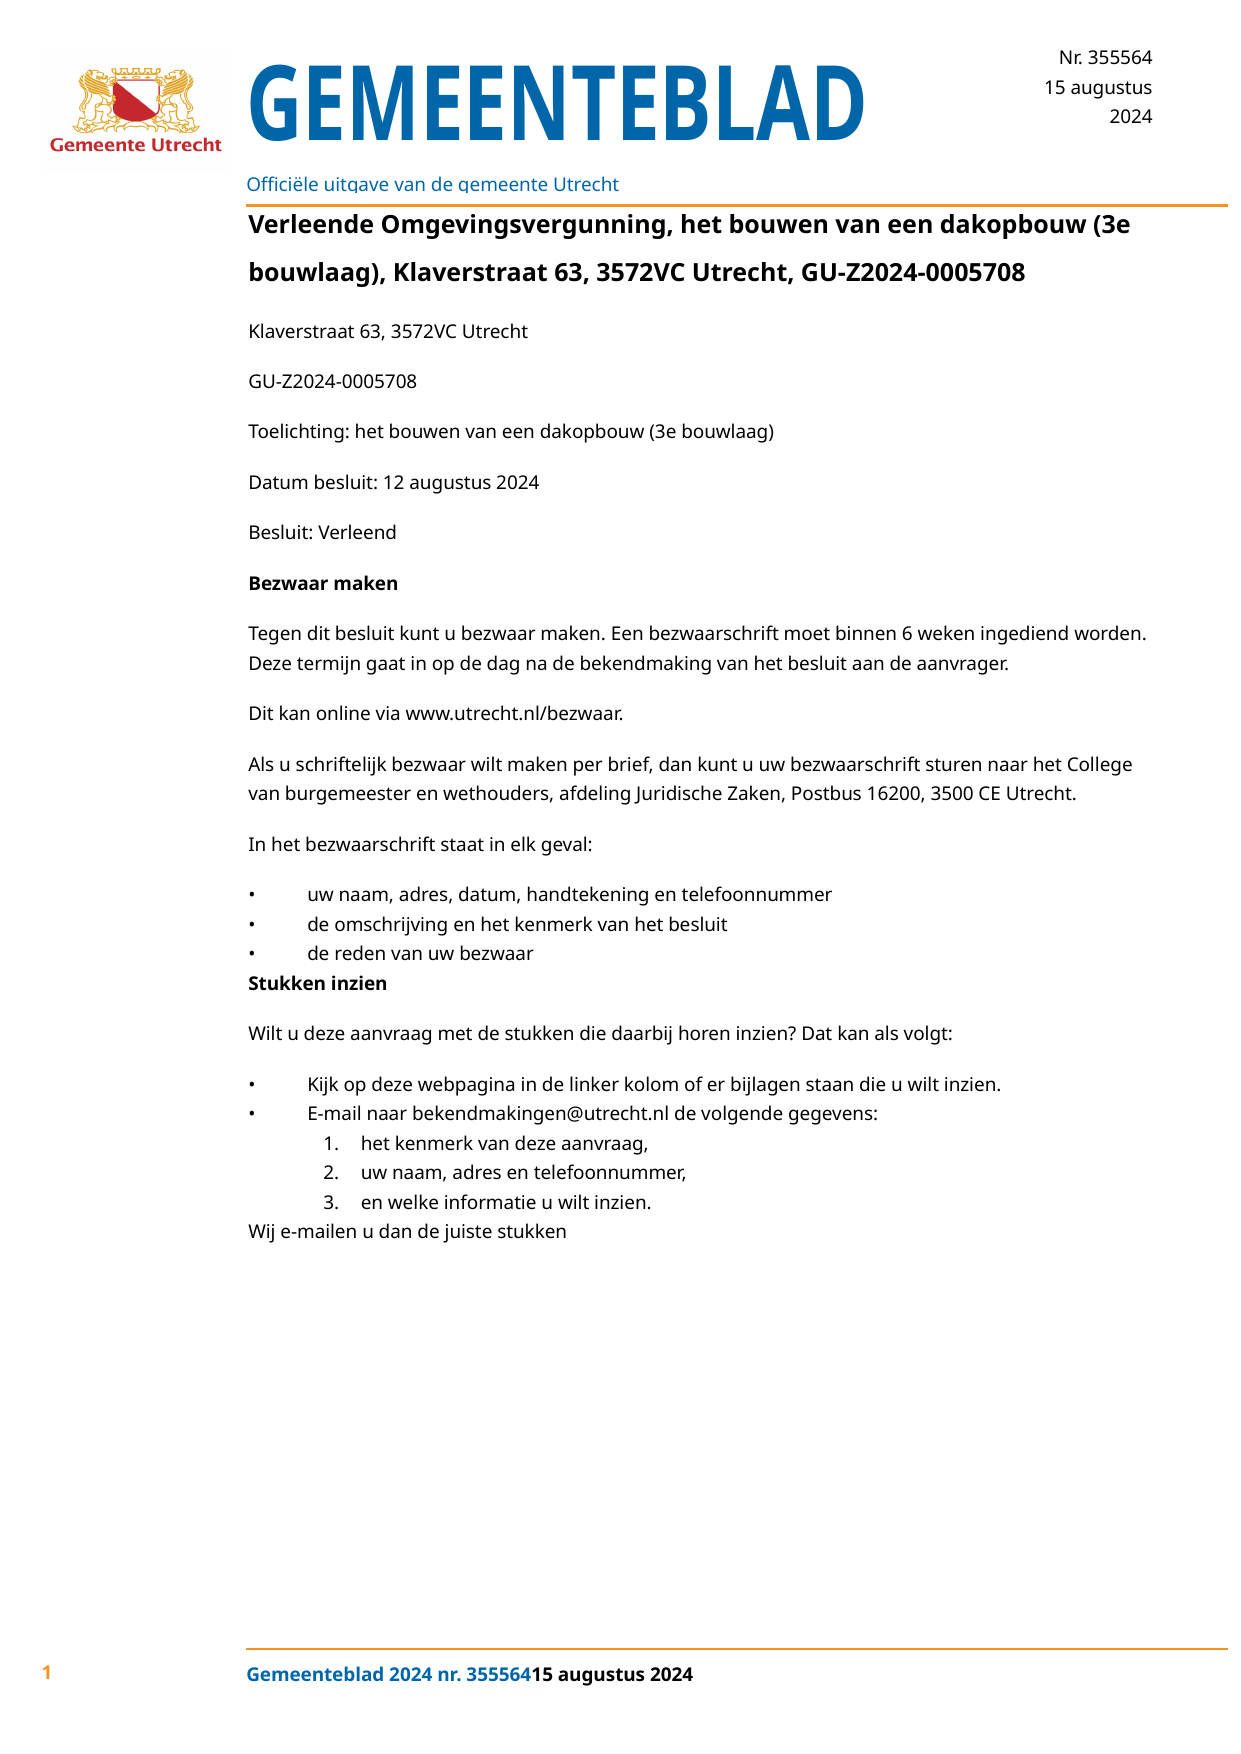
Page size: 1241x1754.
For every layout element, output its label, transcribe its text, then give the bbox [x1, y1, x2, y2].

text Tegen dit besluit kunt u bezwaar maken. Een bezwaarschrift moet binnen 6 weken ingediend worden. Deze termijn gaat in op de dag na de bekendmaking van het besluit aan de aanvrager. [248, 620, 1152, 676]
text Wij e-mailen u dan de juiste stukken [248, 1219, 1152, 1244]
text Datum besluit: 12 augustus 2024 [248, 469, 1152, 495]
list uw naam, adres, datum, handtekening en telefoonnummer [248, 881, 1152, 907]
text In het bezwaarschrift staat in elk geval: [248, 831, 1152, 857]
list de omschrijving en het kenmerk van het besluit [248, 911, 1152, 937]
picture [41, 47, 231, 172]
list E-mail naar bekendmakingen@utrecht.nl de volgende gegevens: [248, 1100, 1152, 1126]
text Wilt u deze aanvraag met de stukken die daarbij horen inzien? Dat kan als volgt: [248, 1020, 1152, 1046]
list het kenmerk van deze aanvraag, [323, 1130, 1152, 1156]
text Als u schriftelijk bezwaar wilt maken per brief, dan kunt u uw bezwaarschrift sturen naar het College van burgemeester en wethouders, afdeling Juridische Zaken, Postbus 16200, 3500 CE Utrecht. [248, 751, 1152, 806]
text Dit kan online via www.utrecht.nl/bezwaar. [248, 700, 1152, 726]
text Bezwaar maken [248, 570, 1152, 596]
text Klaverstraat 63, 3572VC Utrecht [248, 318, 1152, 344]
text Toelichting: het bouwen van een dakopbouw (3e bouwlaag) [248, 419, 1152, 444]
list Kijk op deze webpagina in de linker kolom of er bijlagen staan die u wilt inzien. [248, 1071, 1152, 1097]
text Stukken inzien [248, 970, 1152, 996]
text Verleende Omgevingsvergunning, het bouwen van een dakopbouw (3e bouwlaag), Klaverstraat 63, 3572VC Utrecht, GU-Z2024-0005708 [248, 207, 1152, 288]
list en welke informatie u wilt inzien. [323, 1189, 1152, 1215]
text Besluit: Verleend [248, 519, 1152, 545]
list uw naam, adres en telefoonnummer, [323, 1159, 1152, 1185]
text GU-Z2024-0005708 [248, 368, 1152, 394]
list de reden van uw bezwaar [248, 940, 1152, 966]
